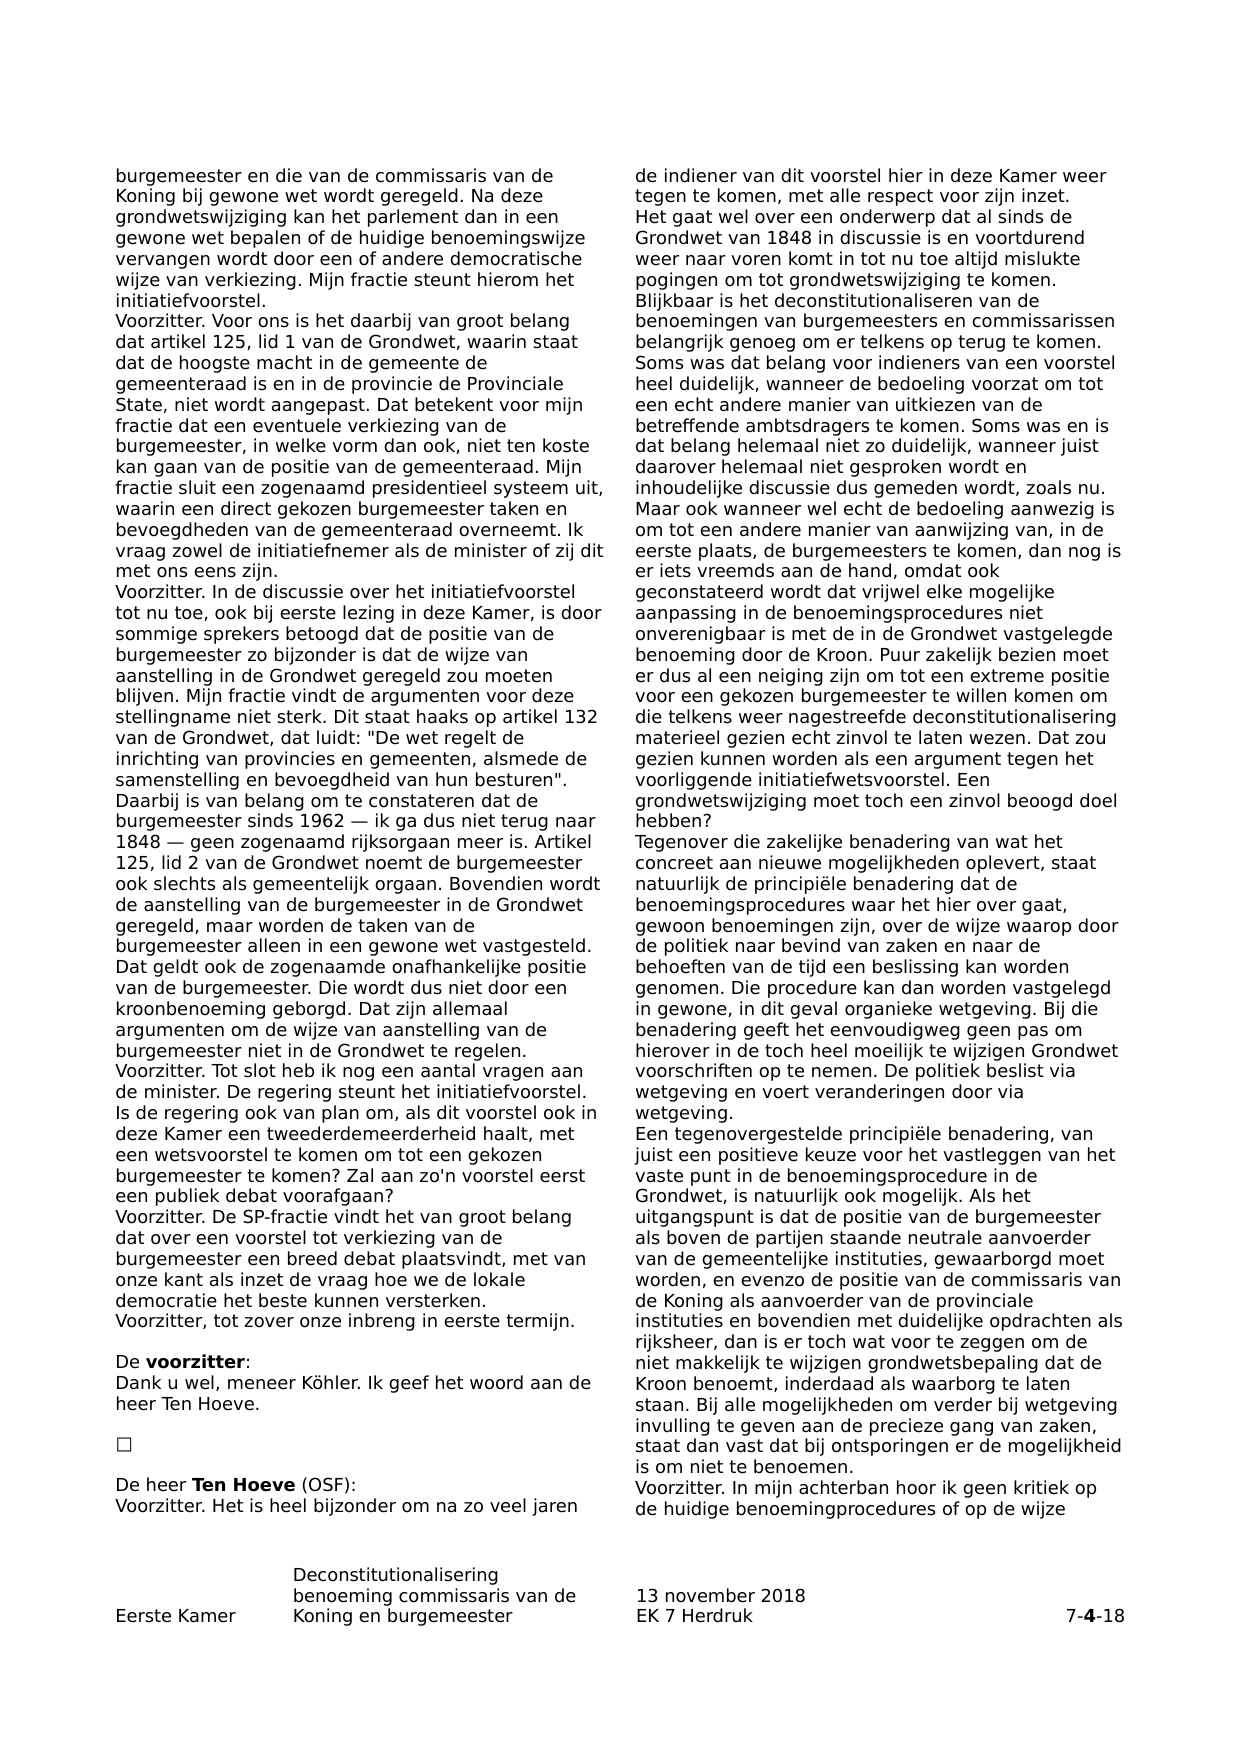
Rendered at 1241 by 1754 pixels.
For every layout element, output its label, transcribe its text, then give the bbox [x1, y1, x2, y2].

text Voorzitter, tot zover onze inbreng in eerste termijn. [115, 1311, 605, 1332]
text Tegenover die zakelijke benadering van wat het concreet aan nieuwe mogelijkheden oplevert, staat natuurlijk de principiële benadering dat de benoemingsprocedures waar het hier over gaat, gewoon benoemingen zijn, over de wijze waarop door de politiek naar bevind van zaken en naar de behoeften van de tijd een beslissing kan worden genomen. Die procedure kan dan worden vastgelegd in gewone, in dit geval organieke wetgeving. Bij die benadering geeft het eenvoudigweg geen pas om hierover in de toch heel moeilijk te wijzigen Grondwet voorschriften op te nemen. De politiek beslist via wetgeving en voert veranderingen door via wetgeving. [635, 832, 1125, 1124]
text burgemeester en die van de commissaris van de Koning bij gewone wet wordt geregeld. Na deze grondwetswijziging kan het parlement dan in een gewone wet bepalen of de huidige benoemingswijze vervangen wordt door een of andere democratische wijze van verkiezing. Mijn fractie steunt hierom het initiatiefvoorstel. [115, 165, 605, 311]
text Het gaat wel over een onderwerp dat al sinds de Grondwet van 1848 in discussie is en voortdurend weer naar voren komt in tot nu toe altijd mislukte pogingen om tot grondwetswijziging te komen. Blijkbaar is het deconstitutionaliseren van de benoemingen van burgemeesters en commissarissen belangrijk genoeg om er telkens op terug te komen. Soms was dat belang voor indieners van een voorstel heel duidelijk, wanneer de bedoeling voorzat om tot een echt andere manier van uitkiezen van de betreffende ambtsdragers te komen. Soms was en is dat belang helemaal niet zo duidelijk, wanneer juist daarover helemaal niet gesproken wordt en inhoudelijke discussie dus gemeden wordt, zoals nu. Maar ook wanneer wel echt de bedoeling aanwezig is om tot een andere manier van aanwijzing van, in de eerste plaats, de burgemeesters te komen, dan nog is er iets vreemds aan de hand, omdat ook geconstateerd wordt dat vrijwel elke mogelijke aanpassing in de benoemingsprocedures niet onverenigbaar is met de in de Grondwet vastgelegde benoeming door de Kroon. Puur zakelijk bezien moet er dus al een neiging zijn om tot een extreme positie voor een gekozen burgemeester te willen komen om die telkens weer nagestreefde deconstitutionalisering materieel gezien echt zinvol te laten wezen. Dat zou gezien kunnen worden als een argument tegen het voorliggende initiatiefwetsvoorstel. Een grondwetswijziging moet toch een zinvol beoogd doel hebben? [635, 207, 1125, 832]
text De heer Ten Hoeve (OSF): [115, 1475, 605, 1496]
text ⬜ [115, 1434, 605, 1455]
text Voorzitter. Tot slot heb ik nog een aantal vragen aan de minister. De regering steunt het initiatiefvoorstel. Is de regering ook van plan om, als dit voorstel ook in deze Kamer een tweederdemeerderheid haalt, met een wetsvoorstel te komen om tot een gekozen burgemeester te komen? Zal aan zo'n voorstel eerst een publiek debat voorafgaan? [115, 1061, 605, 1207]
text De voorzitter: [115, 1352, 605, 1373]
text Voorzitter. In de discussie over het initiatiefvoorstel tot nu toe, ook bij eerste lezing in deze Kamer, is door sommige sprekers betoogd dat de positie van de burgemeester zo bijzonder is dat de wijze van aanstelling in de Grondwet geregeld zou moeten blijven. Mijn fractie vindt de argumenten voor deze stellingname niet sterk. Dit staat haaks op artikel 132 van de Grondwet, dat luidt: "De wet regelt de inrichting van provincies en gemeenten, alsmede de samenstelling en bevoegdheid van hun besturen". Daarbij is van belang om te constateren dat de burgemeester sinds 1962 — ik ga dus niet terug naar 1848 — geen zogenaamd rijksorgaan meer is. Artikel 125, lid 2 van de Grondwet noemt de burgemeester ook slechts als gemeentelijk orgaan. Bovendien wordt de aanstelling van de burgemeester in de Grondwet geregeld, maar worden de taken van de burgemeester alleen in een gewone wet vastgesteld. Dat geldt ook de zogenaamde onafhankelijke positie van de burgemeester. Die wordt dus niet door een kroonbenoeming geborgd. Dat zijn allemaal argumenten om de wijze van aanstelling van de burgemeester niet in de Grondwet te regelen. [115, 582, 605, 1061]
text Dank u wel, meneer Köhler. Ik geef het woord aan de heer Ten Hoeve. [115, 1373, 605, 1414]
text Voorzitter. Het is heel bijzonder om na zo veel jaren [115, 1496, 605, 1517]
text Voorzitter. De SP-fractie vindt het van groot belang dat over een voorstel tot verkiezing van de burgemeester een breed debat plaatsvindt, met van onze kant als inzet de vraag hoe we de lokale democratie het beste kunnen versterken. [115, 1207, 605, 1311]
text Voorzitter. In mijn achterban hoor ik geen kritiek op de huidige benoemingprocedures of op de wijze [635, 1478, 1125, 1519]
text Voorzitter. Voor ons is het daarbij van groot belang dat artikel 125, lid 1 van de Grondwet, waarin staat dat de hoogste macht in de gemeente de gemeenteraad is en in de provincie de Provinciale State, niet wordt aangepast. Dat betekent voor mijn fractie dat een eventuele verkiezing van de burgemeester, in welke vorm dan ook, niet ten koste kan gaan van de positie van de gemeenteraad. Mijn fractie sluit een zogenaamd presidentieel systeem uit, waarin een direct gekozen burgemeester taken en bevoegdheden van de gemeenteraad overneemt. Ik vraag zowel de initiatiefnemer als de minister of zij dit met ons eens zijn. [115, 311, 605, 582]
text de indiener van dit voorstel hier in deze Kamer weer tegen te komen, met alle respect voor zijn inzet. [635, 165, 1125, 207]
text Een tegenovergestelde principiële benadering, van juist een positieve keuze voor het vastleggen van het vaste punt in de benoemingsprocedure in de Grondwet, is natuurlijk ook mogelijk. Als het uitgangspunt is dat de positie van de burgemeester als boven de partijen staande neutrale aanvoerder van de gemeentelijke instituties, gewaarborgd moet worden, en evenzo de positie van de commissaris van de Koning als aanvoerder van de provinciale instituties en bovendien met duidelijke opdrachten als rijksheer, dan is er toch wat voor te zeggen om de niet makkelijk te wijzigen grondwetsbepaling dat de Kroon benoemt, inderdaad als waarborg te laten staan. Bij alle mogelijkheden om verder bij wetgeving invulling te geven aan de precieze gang van zaken, staat dan vast dat bij ontsporingen er de mogelijkheid is om niet te benoemen. [635, 1124, 1125, 1478]
